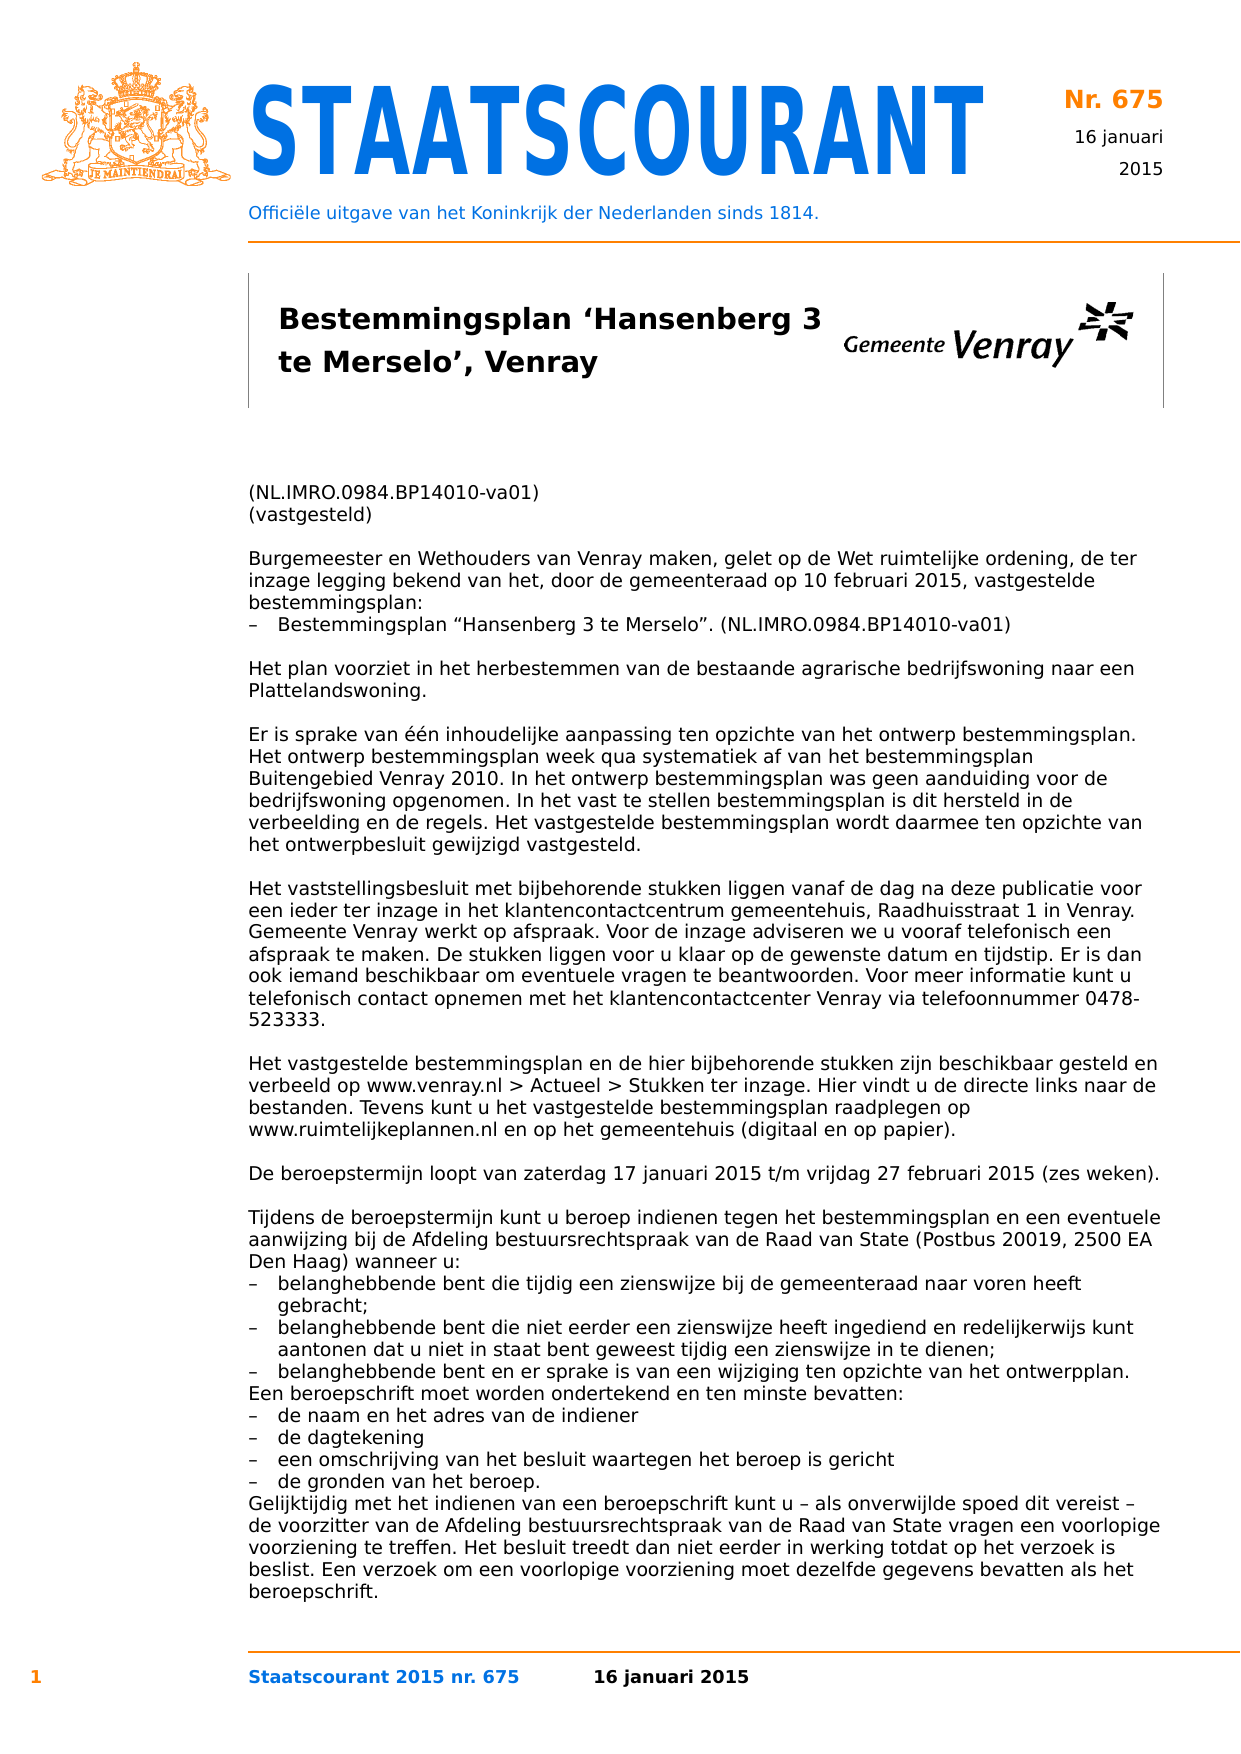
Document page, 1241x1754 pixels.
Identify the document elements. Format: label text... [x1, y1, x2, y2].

text Een beroepschrift moet worden ondertekend en ten minste bevatten: [248, 1383, 1163, 1405]
text – een omschrijving van het besluit waartegen het beroep is gericht [248, 1449, 1163, 1471]
text Gelijktijdig met het indienen van een beroepschrift kunt u – als onverwijlde spoed dit vereist – de voorzitter van de Afdeling bestuursrechtspraak van de Raad van State vragen een voorlopige voorziening te treffen. Het besluit treedt dan niet eerder in werking totdat op het verzoek is beslist. Een verzoek om een voorlopige voorziening moet dezelfde gegevens bevatten als het beroepschrift. [248, 1493, 1163, 1602]
text – de gronden van het beroep. [248, 1471, 1163, 1493]
table_cell 16 januari [998, 121, 1240, 153]
text Het plan voorziet in het herbestemmen van de bestaande agrarische bedrijfswoning naar een Plattelandswoning. [248, 658, 1163, 702]
text Er is sprake van één inhoudelijke aanpassing ten opzichte van het ontwerp bestemmingsplan. [248, 724, 1163, 746]
text (NL.IMRO.0984.BP14010-va01) [248, 482, 1163, 504]
table_cell 2015 [998, 153, 1240, 203]
text De beroepstermijn loopt van zaterdag 17 januari 2015 t/m vrijdag 27 februari 2015 (zes weken). [248, 1163, 1163, 1185]
subtitle Bestemmingsplan ‘Hansenberg 3 te Merselo’, Venray [249, 273, 1163, 408]
text – belanghebbende bent die niet eerder een zienswijze heeft ingediend en redelijkerwijs kunt aantonen dat u niet in staat bent geweest tijdig een zienswijze in te dienen; [248, 1317, 1163, 1361]
text Het vaststellingsbesluit met bijbehorende stukken liggen vanaf de dag na deze publicatie voor een ieder ter inzage in het klantencontactcentrum gemeentehuis, Raadhuisstraat 1 in Venray. Gemeente Venray werkt op afspraak. Voor de inzage adviseren we u vooraf telefonisch een afspraak te maken. De stukken liggen voor u klaar op de gewenste datum en tijdstip. Er is dan ook iemand beschikbaar om eventuele vragen te beantwoorden. Voor meer informatie kunt u telefonisch contact opnemen met het klantencontactcenter Venray via telefoonnummer 0478-523333. [248, 877, 1163, 1031]
text – Bestemmingsplan “Hansenberg 3 te Merselo”. (NL.IMRO.0984.BP14010-va01) [248, 614, 1163, 636]
text – belanghebbende bent en er sprake is van een wijziging ten opzichte van het ontwerpplan. [248, 1361, 1163, 1383]
text Het ontwerp bestemmingsplan week qua systematiek af van het bestemmingsplan Buitengebied Venray 2010. In het ontwerp bestemmingsplan was geen aanduiding voor de bedrijfswoning opgenomen. In het vast te stellen bestemmingsplan is dit hersteld in de verbeelding en de regels. Het vastgestelde bestemmingsplan wordt daarmee ten opzichte van het ontwerpbesluit gewijzigd vastgesteld. [248, 746, 1163, 856]
text – belanghebbende bent die tijdig een zienswijze bij de gemeenteraad naar voren heeft gebracht; [248, 1273, 1163, 1317]
picture [41, 62, 231, 186]
text Burgemeester en Wethouders van Venray maken, gelet op de Wet ruimtelijke ordening, de ter inzage legging bekend van het, door de gemeenteraad op 10 februari 2015, vastgestelde bestemmingsplan: [248, 548, 1163, 614]
picture [844, 302, 1134, 368]
table_cell Officiële uitgave van het Koninkrijk der Nederlanden sinds 1814. [248, 203, 1240, 241]
text Tijdens de beroepstermijn kunt u beroep indienen tegen het bestemmingsplan en een eventuele aanwijzing bij de Afdeling bestuursrechtspraak van de Raad van State (Postbus 20019, 2500 EA Den Haag) wanneer u: [248, 1207, 1163, 1273]
table_header [25, 62, 248, 241]
text Het vastgestelde bestemmingsplan en de hier bijbehorende stukken zijn beschikbaar gesteld en verbeeld op www.venray.nl > Actueel > Stukken ter inzage. Hier vindt u de directe links naar de bestanden. Tevens kunt u het vastgestelde bestemmingsplan raadplegen op www.ruimtelijkeplannen.nl en op het gemeentehuis (digitaal en op papier). [248, 1053, 1163, 1141]
text (vastgesteld) [248, 504, 1163, 526]
text – de naam en het adres van de indiener [248, 1405, 1163, 1427]
text – de dagtekening [248, 1427, 1163, 1449]
table_header STAATSCOURANT [248, 62, 998, 203]
table_header Nr. 675 [998, 62, 1240, 121]
